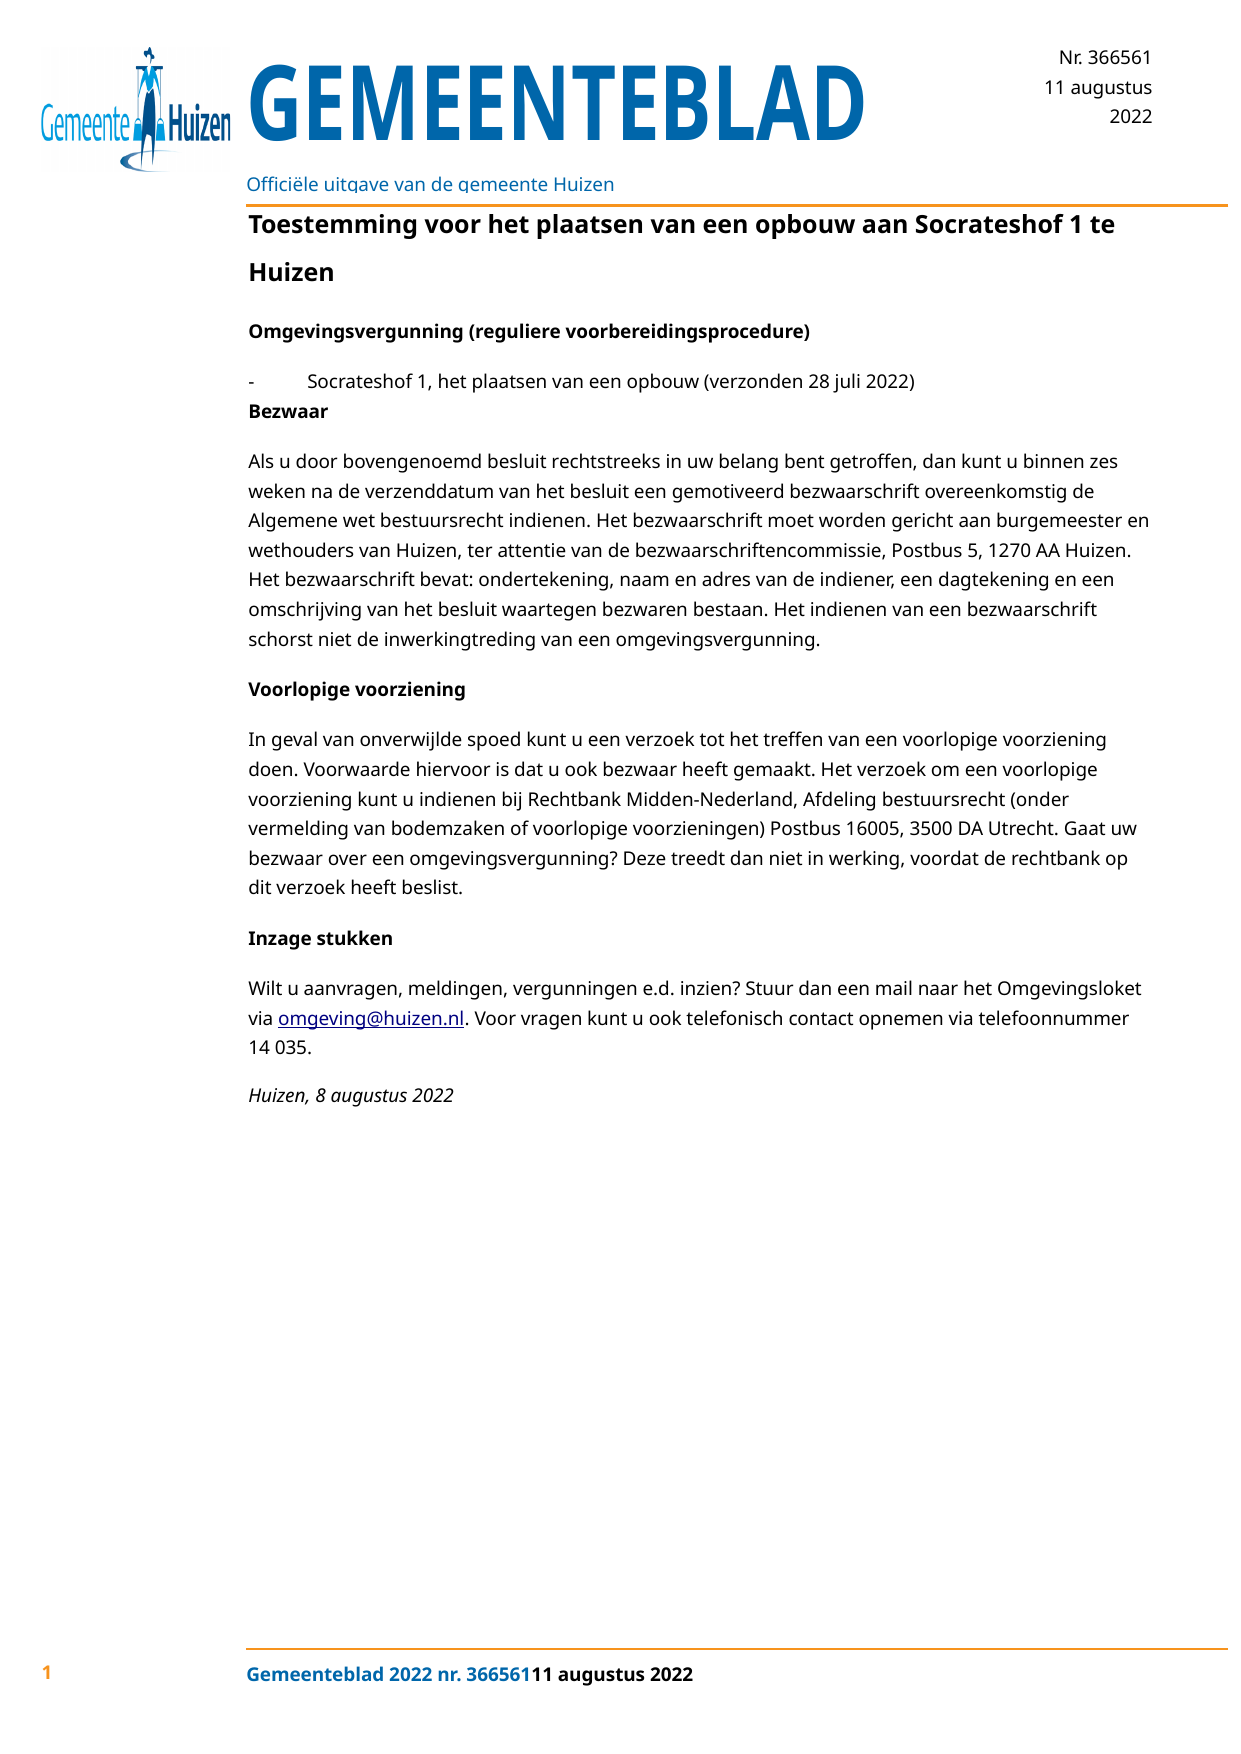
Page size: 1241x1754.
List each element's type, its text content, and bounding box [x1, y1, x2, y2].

text In geval van onverwijlde spoed kunt u een verzoek tot het treffen van een voorlopige voorziening doen. Voorwaarde hiervoor is dat u ook bezwaar heeft gemaakt. Het verzoek om een voorlopige voorziening kunt u indienen bij Rechtbank Midden-Nederland, Afdeling bestuursrecht (onder vermelding van bodemzaken of voorlopige voorzieningen) Postbus 16005, 3500 DA Utrecht. Gaat uw bezwaar over een omgevingsvergunning? Deze treedt dan niet in werking, voordat de rechtbank op dit verzoek heeft beslist. [248, 727, 1152, 900]
text Bezwaar [248, 398, 1152, 424]
text Voorlopige voorziening [248, 676, 1152, 702]
text Wilt u aanvragen, meldingen, vergunningen e.d. inzien? Stuur dan een mail naar het Omgevingsloket via omgeving@huizen.nl. Voor vragen kunt u ook telefonisch contact opnemen via telefoonnummer 14 035. [248, 975, 1152, 1060]
list Socrateshof 1, het plaatsen van een opbouw (verzonden 28 juli 2022) [248, 368, 1152, 394]
text Omgevingsvergunning (reguliere voorbereidingsprocedure) [248, 318, 1152, 344]
text Toestemming voor het plaatsen van een opbouw aan Socrateshof 1 te Huizen [248, 207, 1152, 288]
text Huizen, 8 augustus 2022 [248, 1082, 1152, 1108]
text Als u door bovengenoemd besluit rechtstreeks in uw belang bent getroffen, dan kunt u binnen zes weken na de verzenddatum van het besluit een gemotiveerd bezwaarschrift overeenkomstig de Algemene wet bestuursrecht indienen. Het bezwaarschrift moet worden gericht aan burgemeester en wethouders van Huizen, ter attentie van de bezwaarschriftencommissie, Postbus 5, 1270 AA Huizen. Het bezwaarschrift bevat: ondertekening, naam en adres van de indiener, een dagtekening en een omschrijving van het besluit waartegen bezwaren bestaan. Het indienen van een bezwaarschrift schorst niet de inwerkingtreding van een omgevingsvergunning. [248, 448, 1152, 652]
picture [41, 47, 231, 172]
text Inzage stukken [248, 925, 1152, 951]
